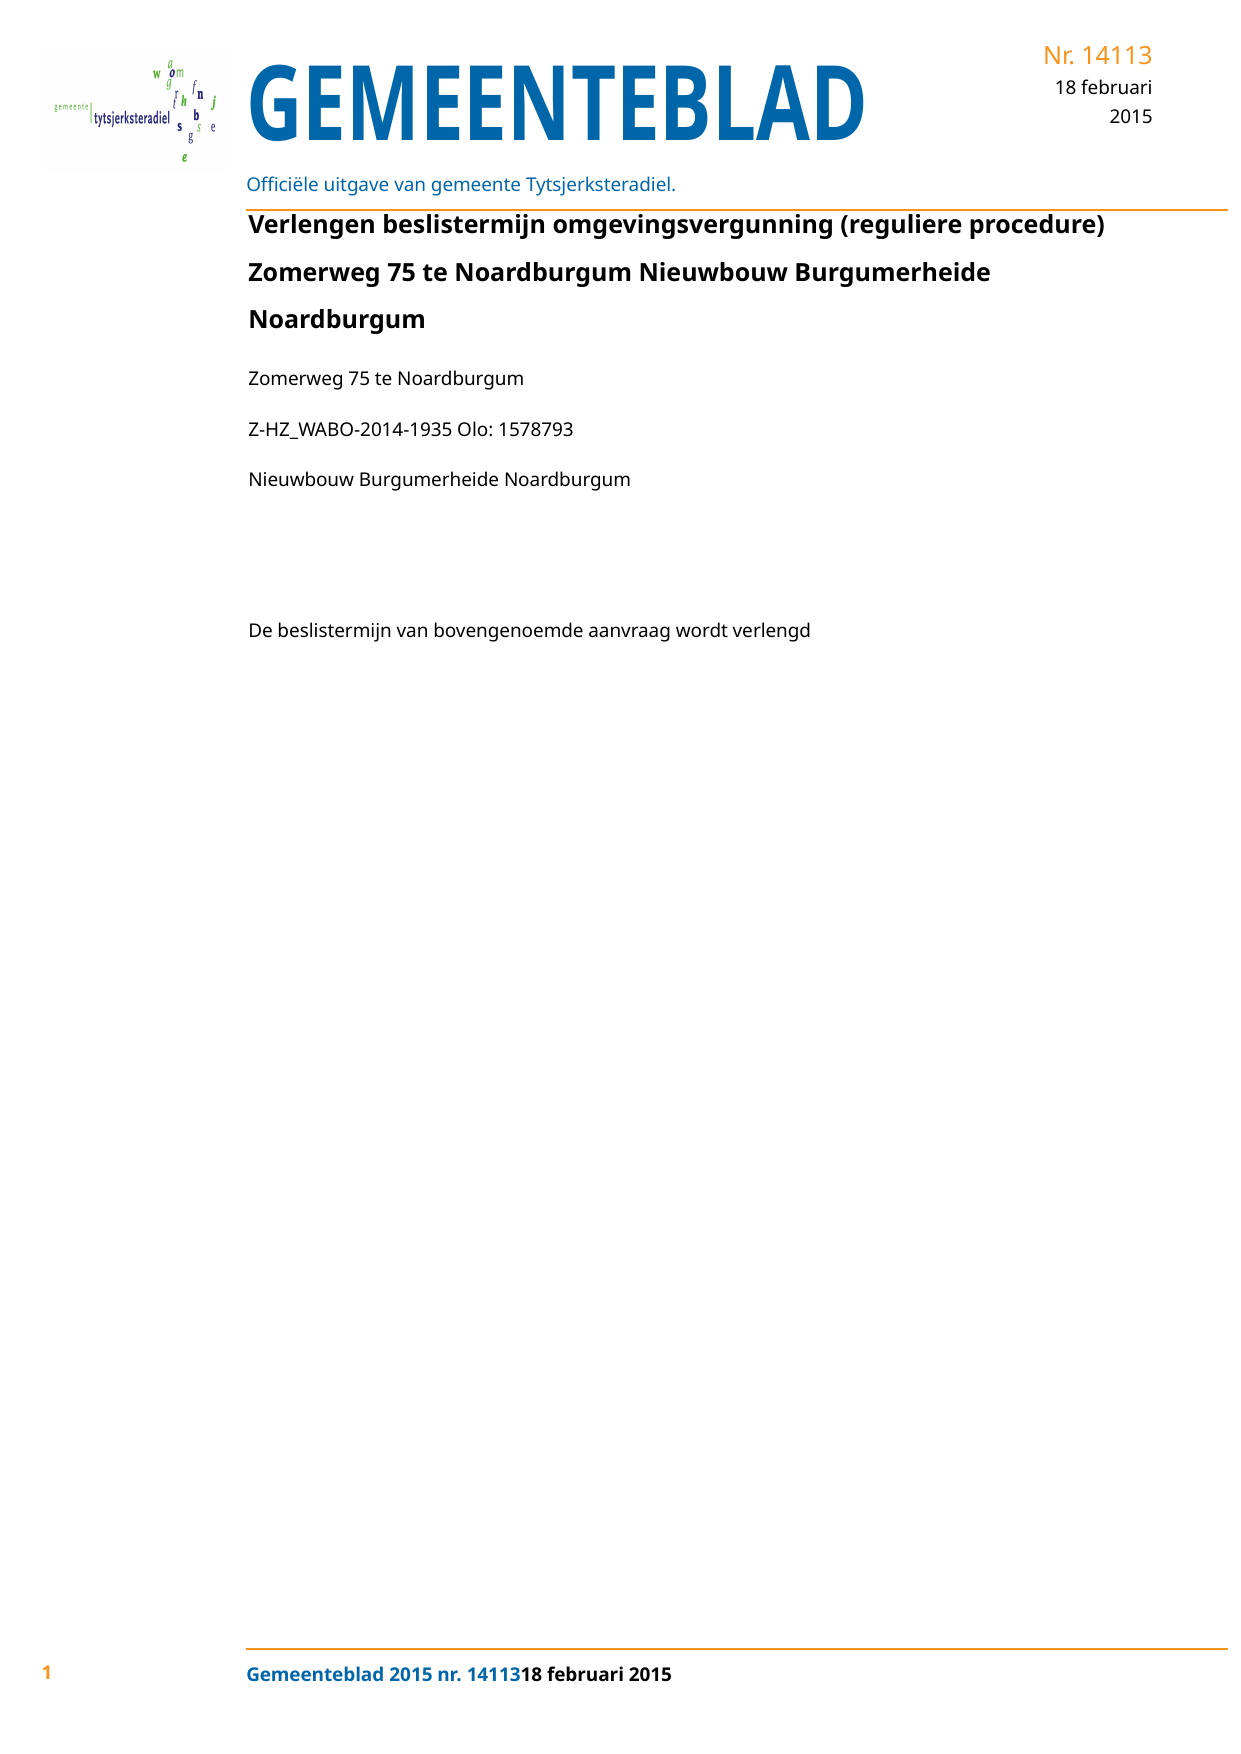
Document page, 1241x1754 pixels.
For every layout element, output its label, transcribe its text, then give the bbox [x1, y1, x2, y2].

text De beslistermijn van bovengenoemde aanvraag wordt verlengd [248, 618, 1152, 643]
picture [41, 47, 231, 172]
text Z-HZ_WABO-2014-1935 Olo: 1578793 [248, 416, 1152, 442]
text Nieuwbouw Burgumerheide Noardburgum [248, 466, 1152, 492]
text Verlengen beslistermijn omgevingsvergunning (reguliere procedure) Zomerweg 75 te Noardburgum Nieuwbouw Burgumerheide Noardburgum [248, 211, 1152, 336]
text Zomerweg 75 te Noardburgum [248, 366, 1152, 391]
